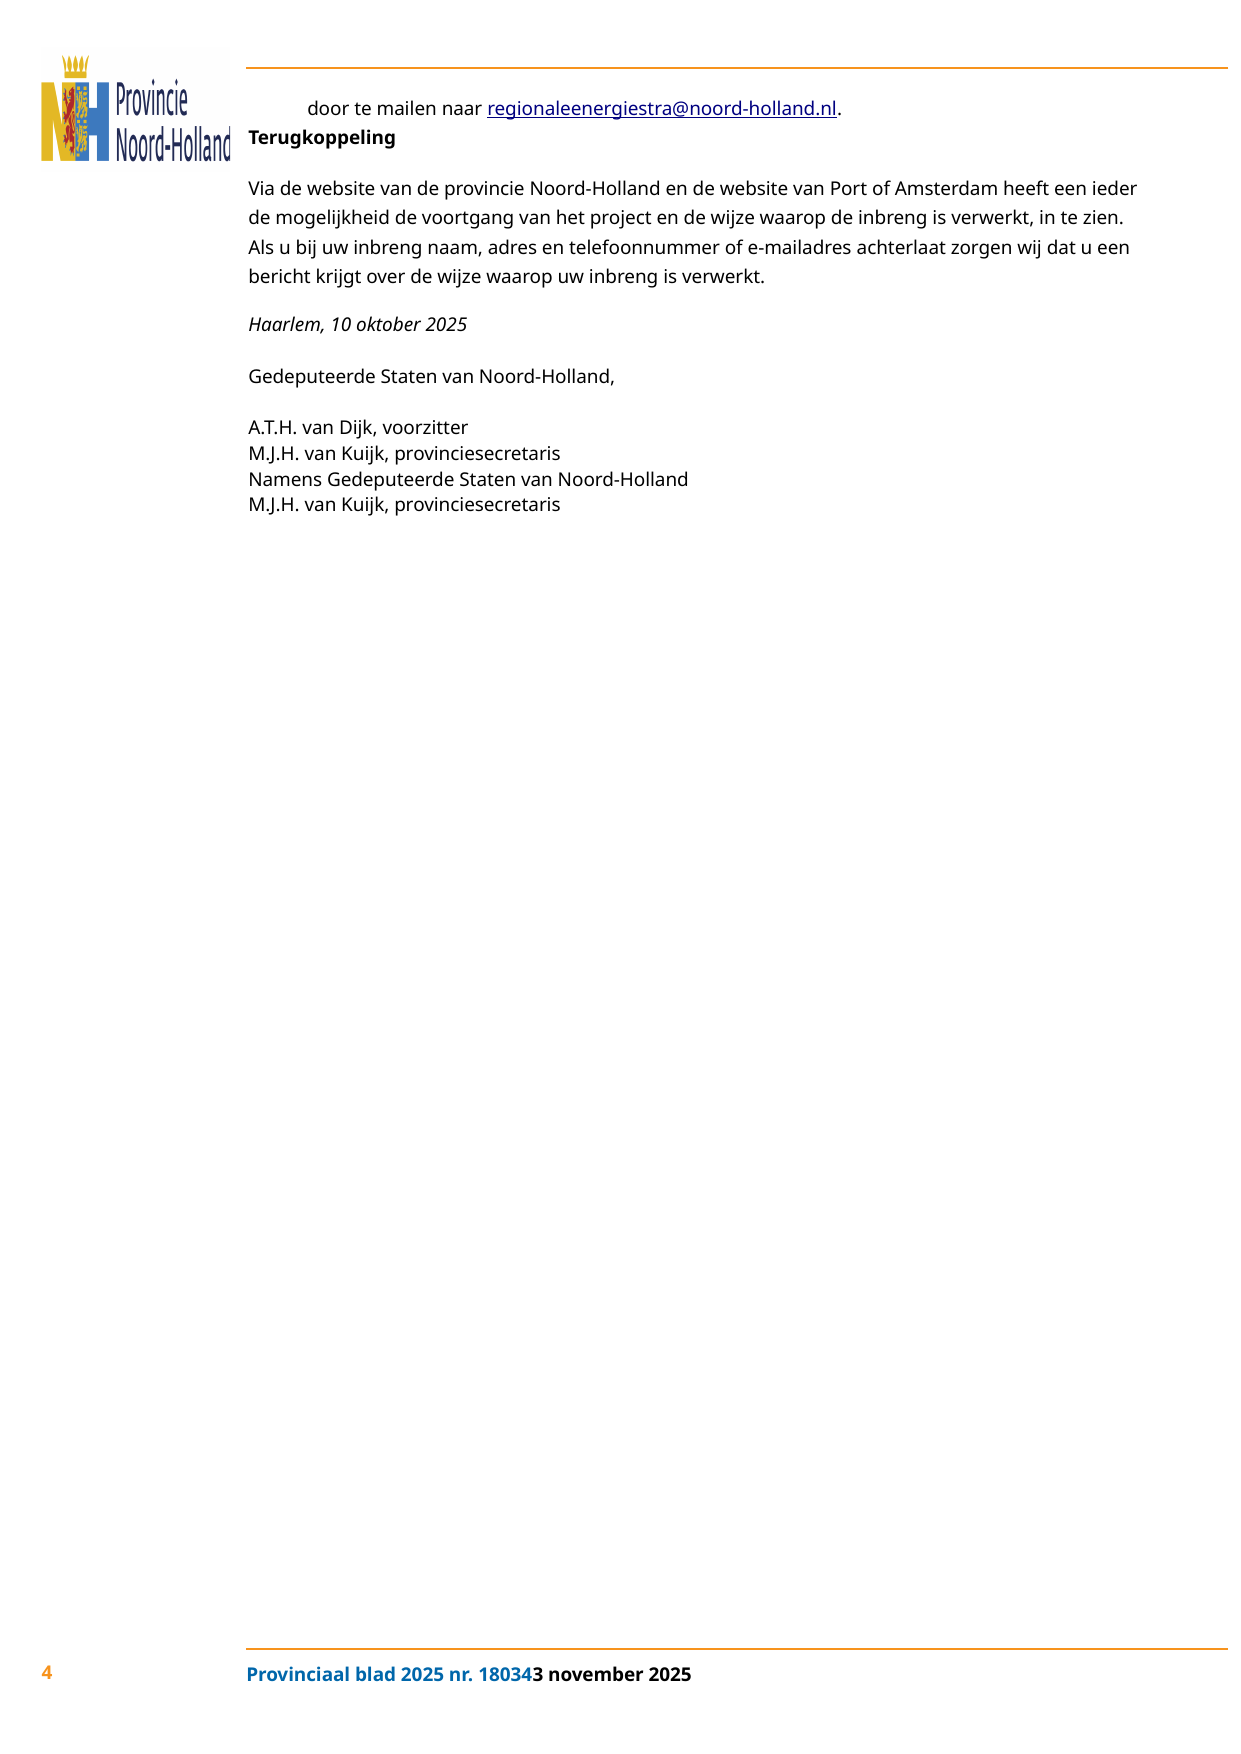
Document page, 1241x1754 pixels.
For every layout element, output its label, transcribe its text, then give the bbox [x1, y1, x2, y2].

text M.J.H. van Kuijk, provinciesecretaris [248, 440, 1152, 466]
text Haarlem, 10 oktober 2025 [248, 311, 1152, 337]
text Gedeputeerde Staten van Noord-Holland, [248, 363, 1152, 388]
list door te mailen naar regionaleenergiestra@noord-holland.nl. [248, 95, 1152, 121]
text Via de website van de provincie Noord-Holland en de website van Port of Amsterdam heeft een ieder de mogelijkheid de voortgang van het project en de wijze waarop de inbreng is verwerkt, in te zien. Als u bij uw inbreng naam, adres en telefoonnummer of e-mailadres achterlaat zorgen wij dat u een bericht krijgt over de wijze waarop uw inbreng is verwerkt. [248, 175, 1152, 289]
text Terugkoppeling [248, 124, 1152, 150]
text M.J.H. van Kuijk, provinciesecretaris [248, 491, 1152, 517]
picture [41, 47, 231, 172]
text Namens Gedeputeerde Staten van Noord-Holland [248, 466, 1152, 491]
text A.T.H. van Dijk, voorzitter [248, 414, 1152, 440]
